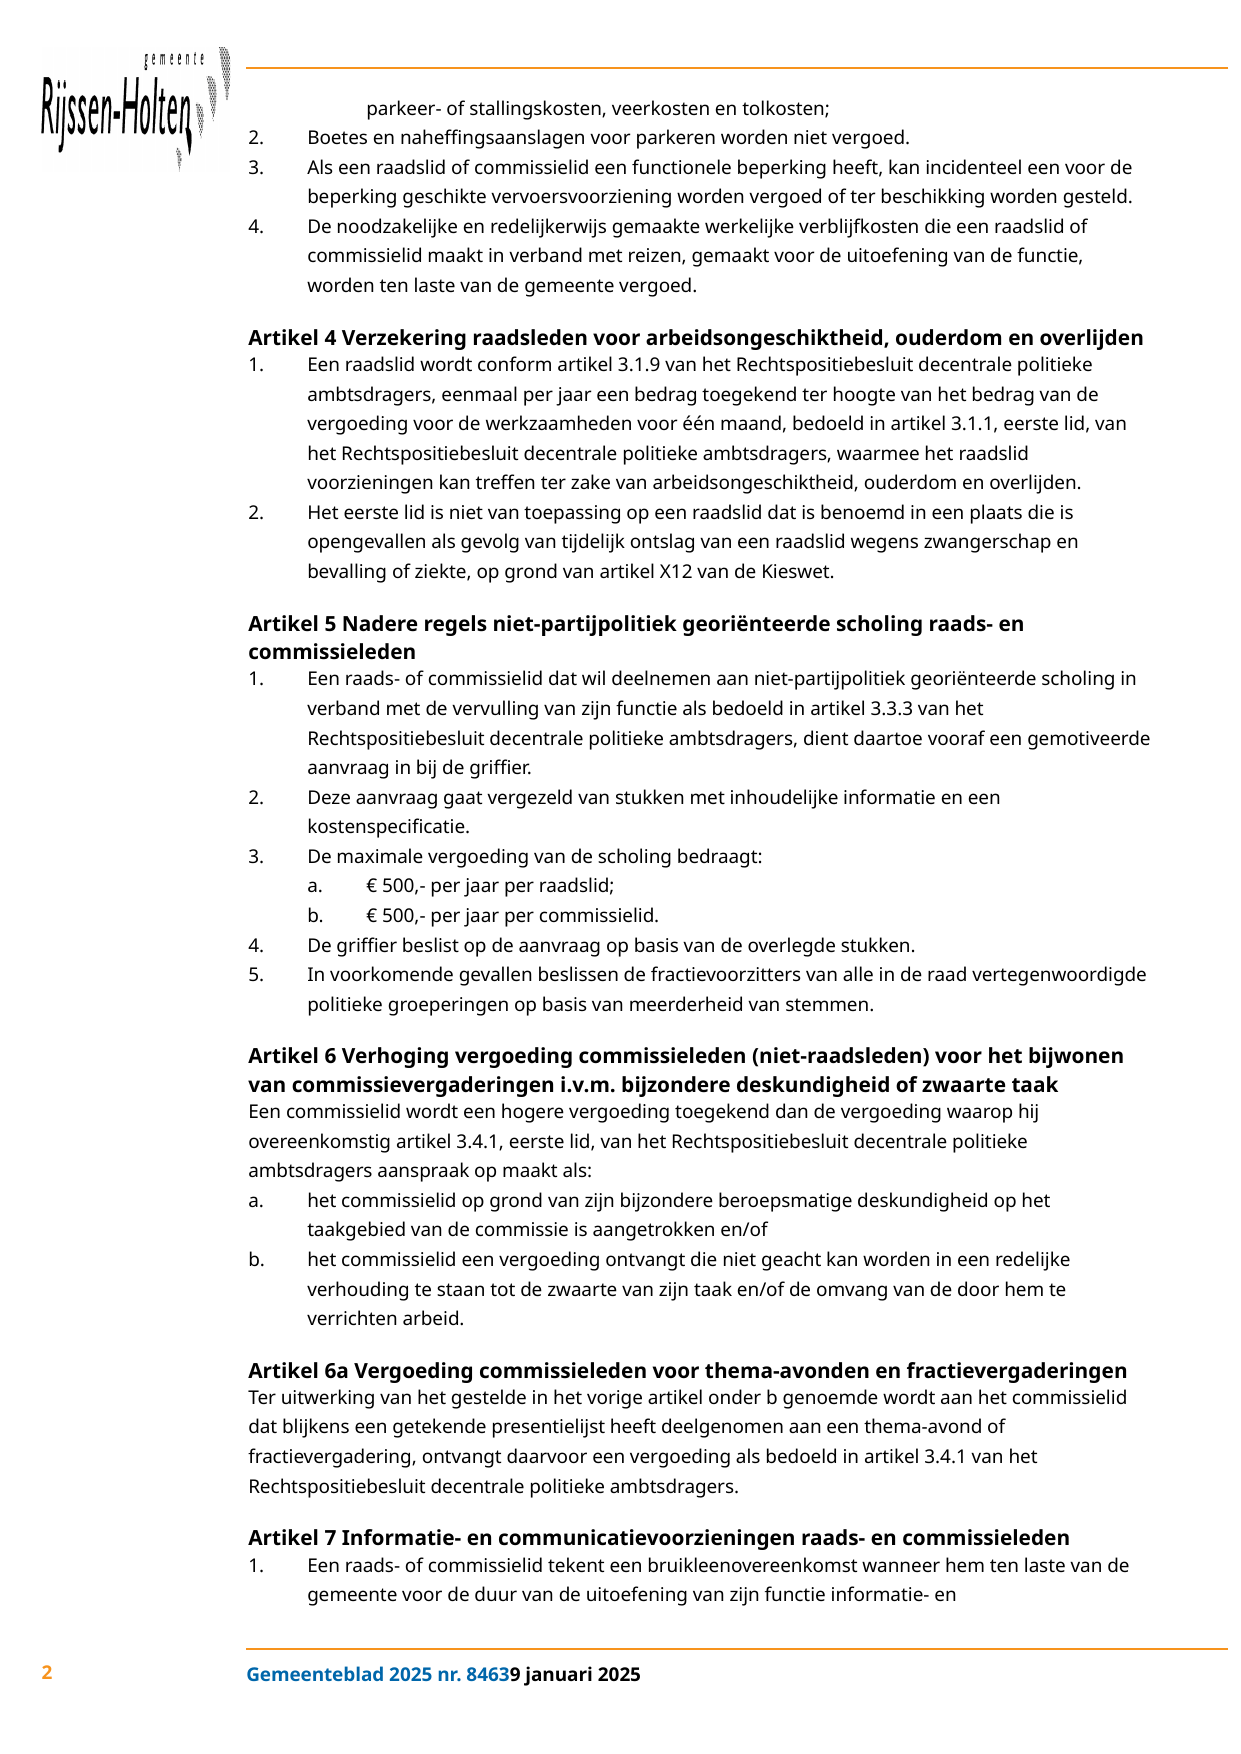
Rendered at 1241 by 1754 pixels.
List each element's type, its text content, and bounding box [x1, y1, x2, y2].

picture [41, 47, 231, 172]
list € 500,- per jaar per commissielid. [307, 902, 1152, 928]
text Artikel 6 Verhoging vergoeding commissieleden (niet-raadsleden) voor het bijwonen van commissievergaderingen i.v.m. bijzondere deskundigheid of zwaarte taak [248, 1041, 1152, 1098]
list In voorkomende gevallen beslissen de fractievoorzitters van alle in de raad vertegenwoordigde politieke groeperingen op basis van meerderheid van stemmen. [248, 961, 1152, 1017]
text Een commissielid wordt een hogere vergoeding toegekend dan de vergoeding waarop hij overeenkomstig artikel 3.4.1, eerste lid, van het Rechtspositiebesluit decentrale politieke ambtsdragers aanspraak op maakt als: [248, 1098, 1152, 1183]
text Artikel 7 Informatie- en communicatievoorzieningen raads- en commissieleden [248, 1523, 1152, 1552]
list De noodzakelijke en redelijkerwijs gemaakte werkelijke verblijfkosten die een raadslid of commissielid maakt in verband met reizen, gemaakt voor de uitoefening van de functie, worden ten laste van de gemeente vergoed. [248, 213, 1152, 298]
list het commissielid een vergoeding ontvangt die niet geacht kan worden in een redelijke verhouding te staan tot de zwaarte van zijn taak en/of de omvang van de door hem te verrichten arbeid. [248, 1246, 1152, 1331]
list Het eerste lid is niet van toepassing op een raadslid dat is benoemd in een plaats die is opengevallen als gevolg van tijdelijk ontslag van een raadslid wegens zwangerschap en bevalling of ziekte, op grond van artikel X12 van de Kieswet. [248, 499, 1152, 584]
list parkeer- of stallingskosten, veerkosten en tolkosten; [307, 95, 1152, 121]
list € 500,- per jaar per raadslid; [307, 873, 1152, 898]
text Artikel 6a Vergoeding commissieleden voor thema-avonden en fractievergaderingen [248, 1356, 1152, 1384]
list Boetes en naheffingsaanslagen voor parkeren worden niet vergoed. [248, 124, 1152, 150]
list De griffier beslist op de aanvraag op basis van de overlegde stukken. [248, 932, 1152, 957]
list De maximale vergoeding van de scholing bedraagt: [248, 843, 1152, 869]
text Artikel 4 Verzekering raadsleden voor arbeidsongeschiktheid, ouderdom en overlijden [248, 323, 1152, 351]
text Ter uitwerking van het gestelde in het vorige artikel onder b genoemde wordt aan het commissielid dat blijkens een getekende presentielijst heeft deelgenomen aan een thema-avond of fractievergadering, ontvangt daarvoor een vergoeding als bedoeld in artikel 3.4.1 van het Rechtspositiebesluit decentrale politieke ambtsdragers. [248, 1384, 1152, 1499]
list het commissielid op grond van zijn bijzondere beroepsmatige deskundigheid op het taakgebied van de commissie is aangetrokken en/of [248, 1187, 1152, 1242]
list Een raadslid wordt conform artikel 3.1.9 van het Rechtspositiebesluit decentrale politieke ambtsdragers, eenmaal per jaar een bedrag toegekend ter hoogte van het bedrag van de vergoeding voor de werkzaamheden voor één maand, bedoeld in artikel 3.1.1, eerste lid, van het Rechtspositiebesluit decentrale politieke ambtsdragers, waarmee het raadslid voorzieningen kan treffen ter zake van arbeidsongeschiktheid, ouderdom en overlijden. [248, 351, 1152, 495]
list Deze aanvraag gaat vergezeld van stukken met inhoudelijke informatie en een kostenspecificatie. [248, 784, 1152, 839]
list Een raads- of commissielid dat wil deelnemen aan niet-partijpolitiek georiënteerde scholing in verband met de vervulling van zijn functie als bedoeld in artikel 3.3.3 van het Rechtspositiebesluit decentrale politieke ambtsdragers, dient daartoe vooraf een gemotiveerde aanvraag in bij de griffier. [248, 666, 1152, 780]
text Artikel 5 Nadere regels niet-partijpolitiek georiënteerde scholing raads- en commissieleden [248, 609, 1152, 666]
list Een raads- of commissielid tekent een bruikleenovereenkomst wanneer hem ten laste van de gemeente voor de duur van de uitoefening van zijn functie informatie- en [248, 1552, 1152, 1607]
list Als een raadslid of commissielid een functionele beperking heeft, kan incidenteel een voor de beperking geschikte vervoersvoorziening worden vergoed of ter beschikking worden gesteld. [248, 154, 1152, 209]
